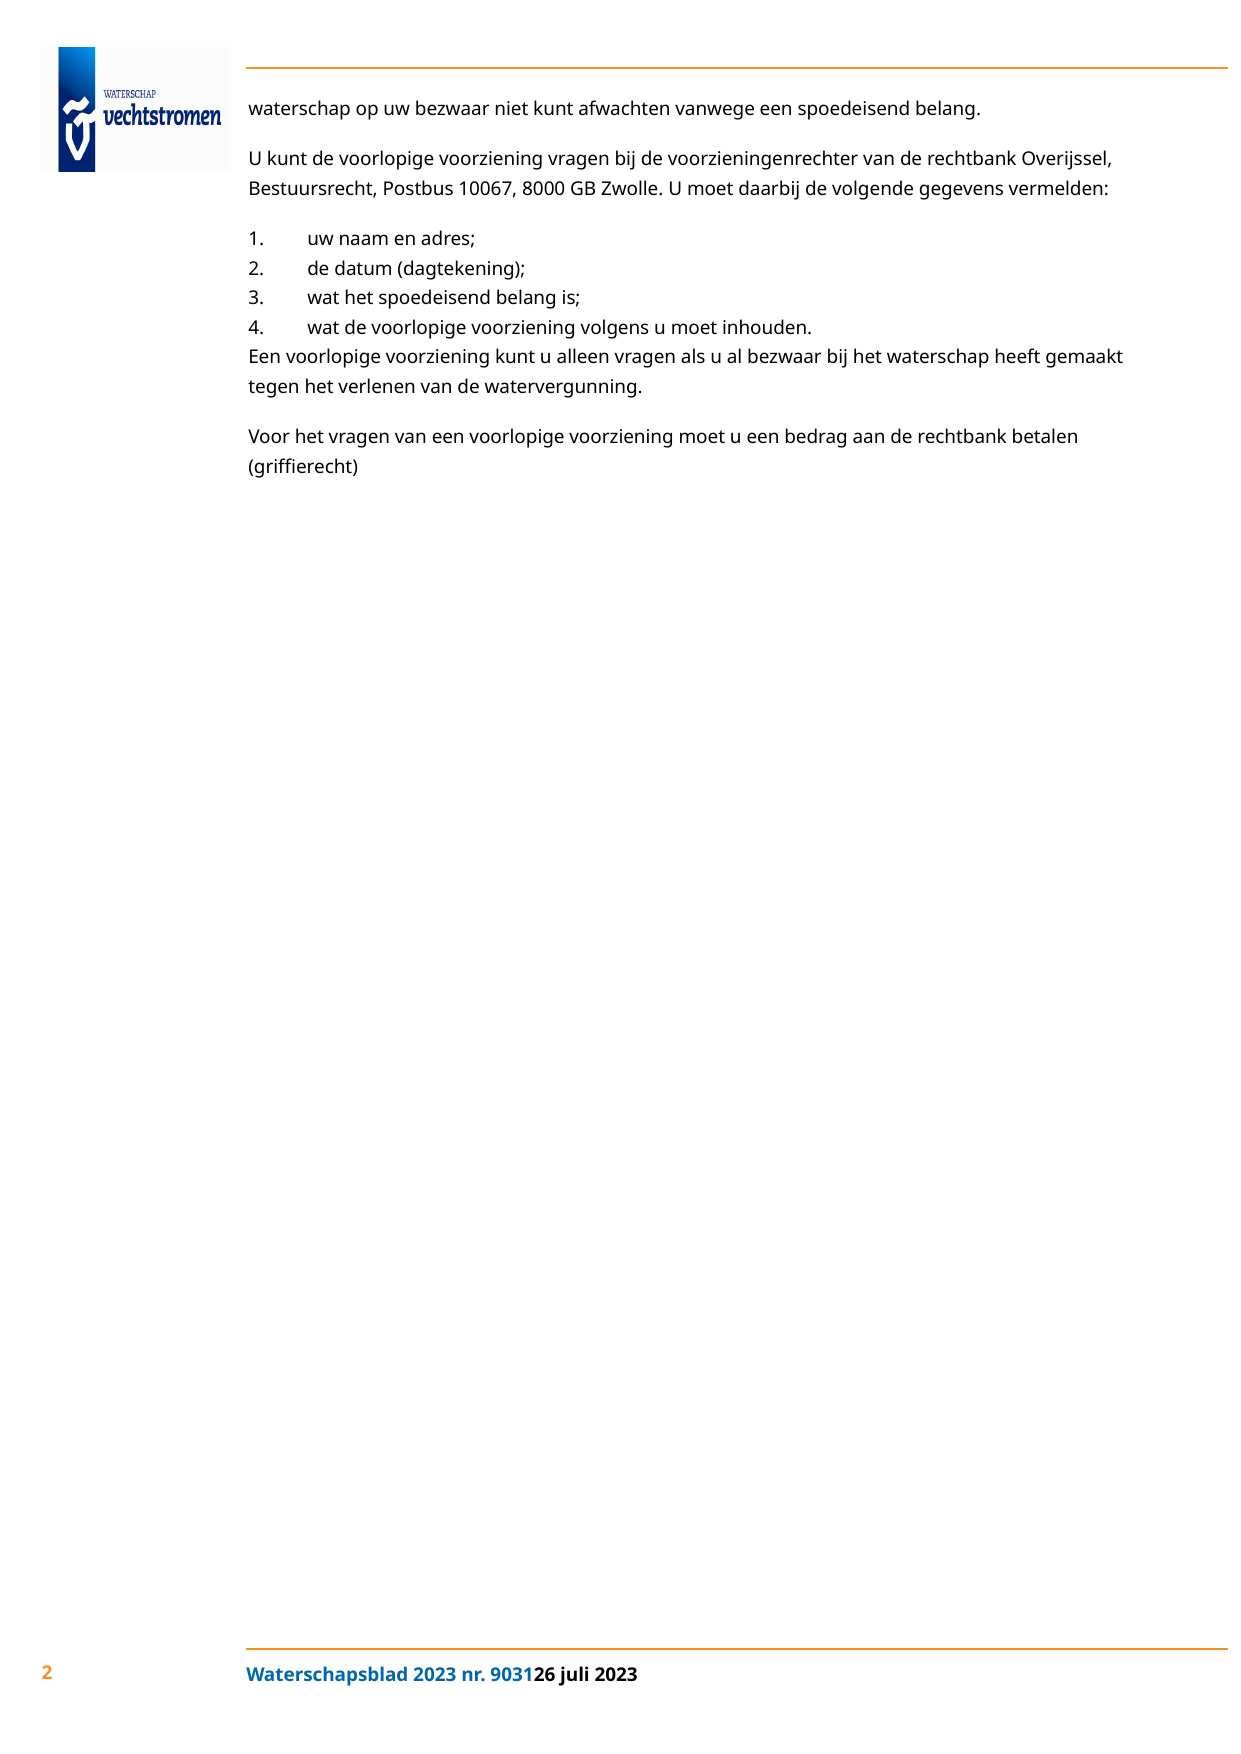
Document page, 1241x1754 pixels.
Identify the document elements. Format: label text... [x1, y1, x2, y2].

picture [41, 47, 231, 172]
list uw naam en adres; [248, 225, 1152, 251]
text waterschap op uw bezwaar niet kunt afwachten vanwege een spoedeisend belang. [248, 95, 1152, 121]
text Voor het vragen van een voorlopige voorziening moet u een bedrag aan de rechtbank betalen (griffierecht) [248, 423, 1152, 479]
list de datum (dagtekening); [248, 255, 1152, 281]
list wat de voorlopige voorziening volgens u moet inhouden. [248, 314, 1152, 340]
text U kunt de voorlopige voorziening vragen bij de voorzieningenrechter van de rechtbank Overijssel, Bestuursrecht, Postbus 10067, 8000 GB Zwolle. U moet daarbij de volgende gegevens vermelden: [248, 145, 1152, 201]
list wat het spoedeisend belang is; [248, 284, 1152, 310]
text Een voorlopige voorziening kunt u alleen vragen als u al bezwaar bij het waterschap heeft gemaakt tegen het verlenen van de watervergunning. [248, 343, 1152, 399]
